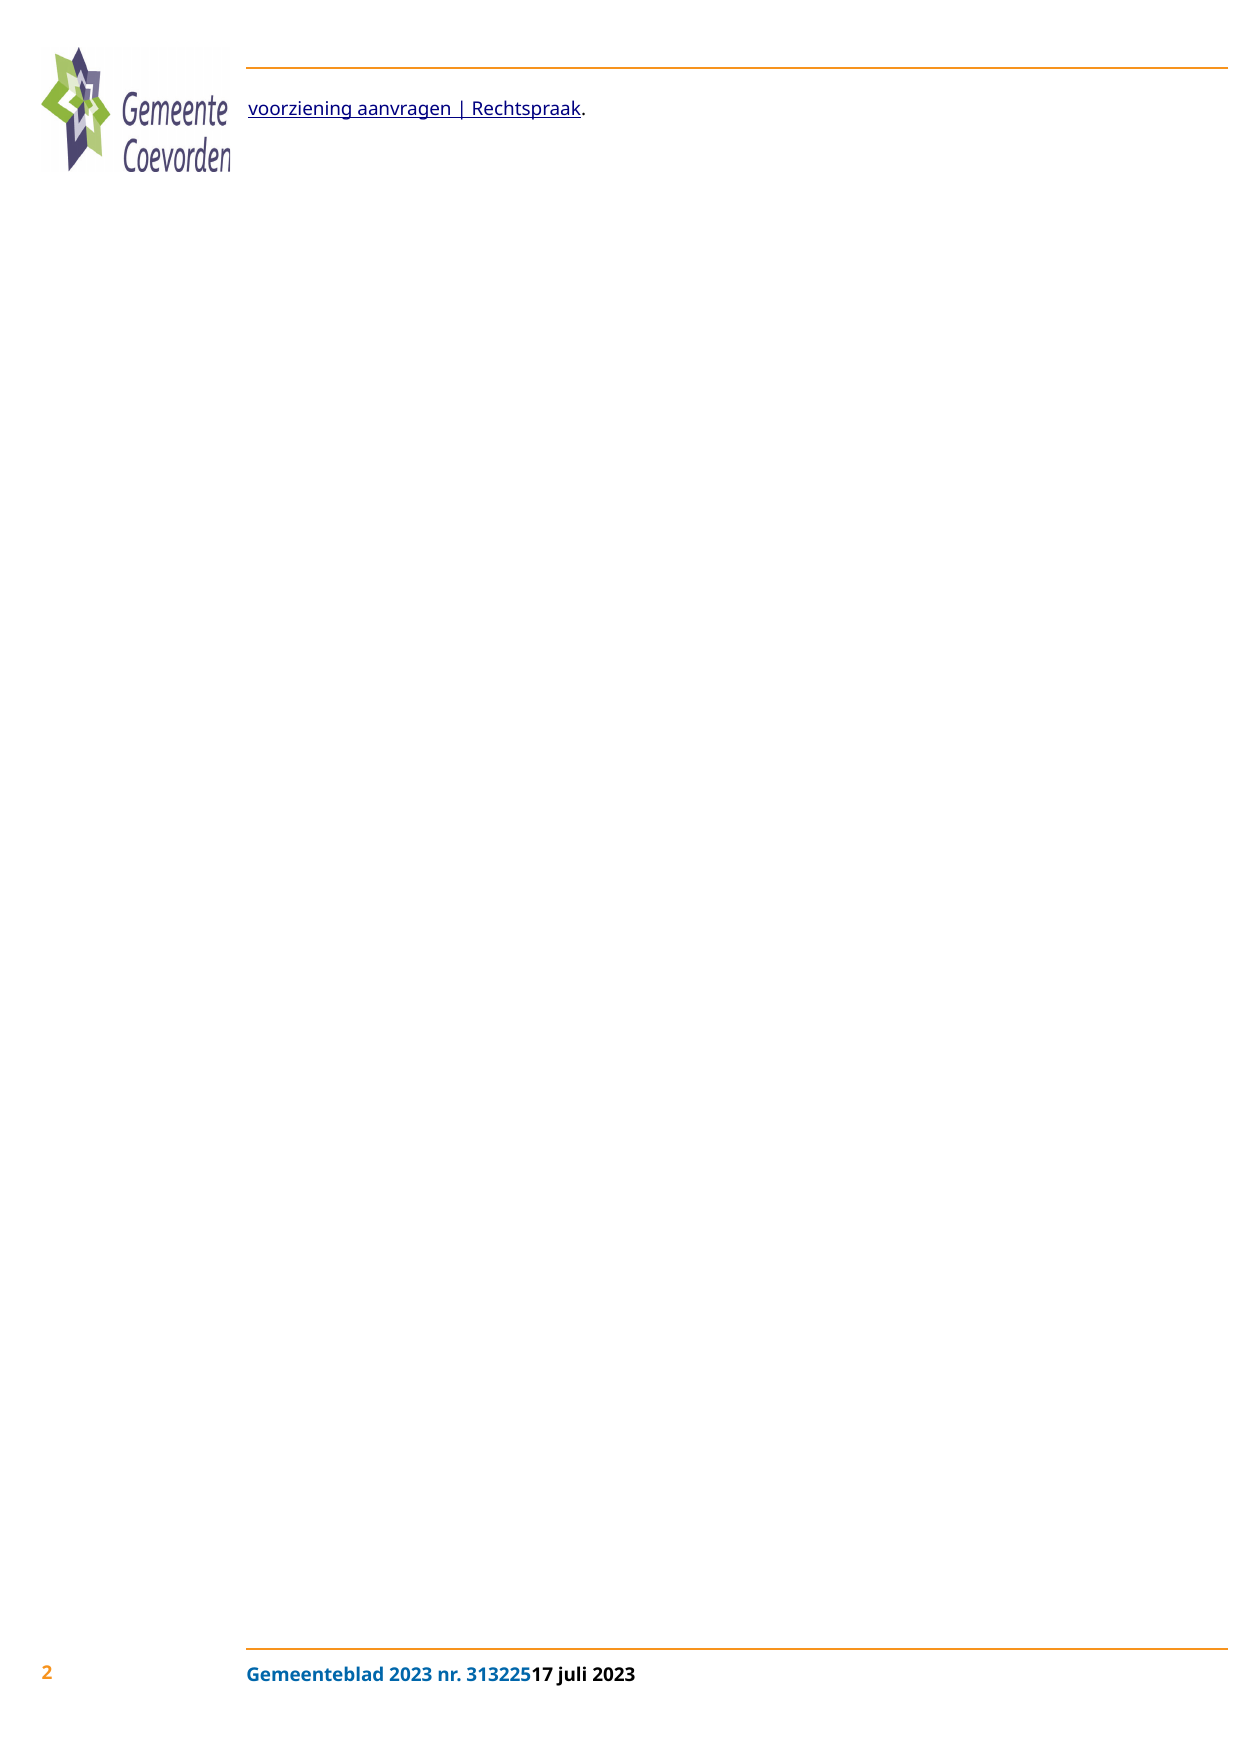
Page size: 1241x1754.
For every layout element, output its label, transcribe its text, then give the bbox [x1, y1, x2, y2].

picture [41, 47, 231, 172]
text voorziening aanvragen | Rechtspraak. [248, 95, 1152, 121]
